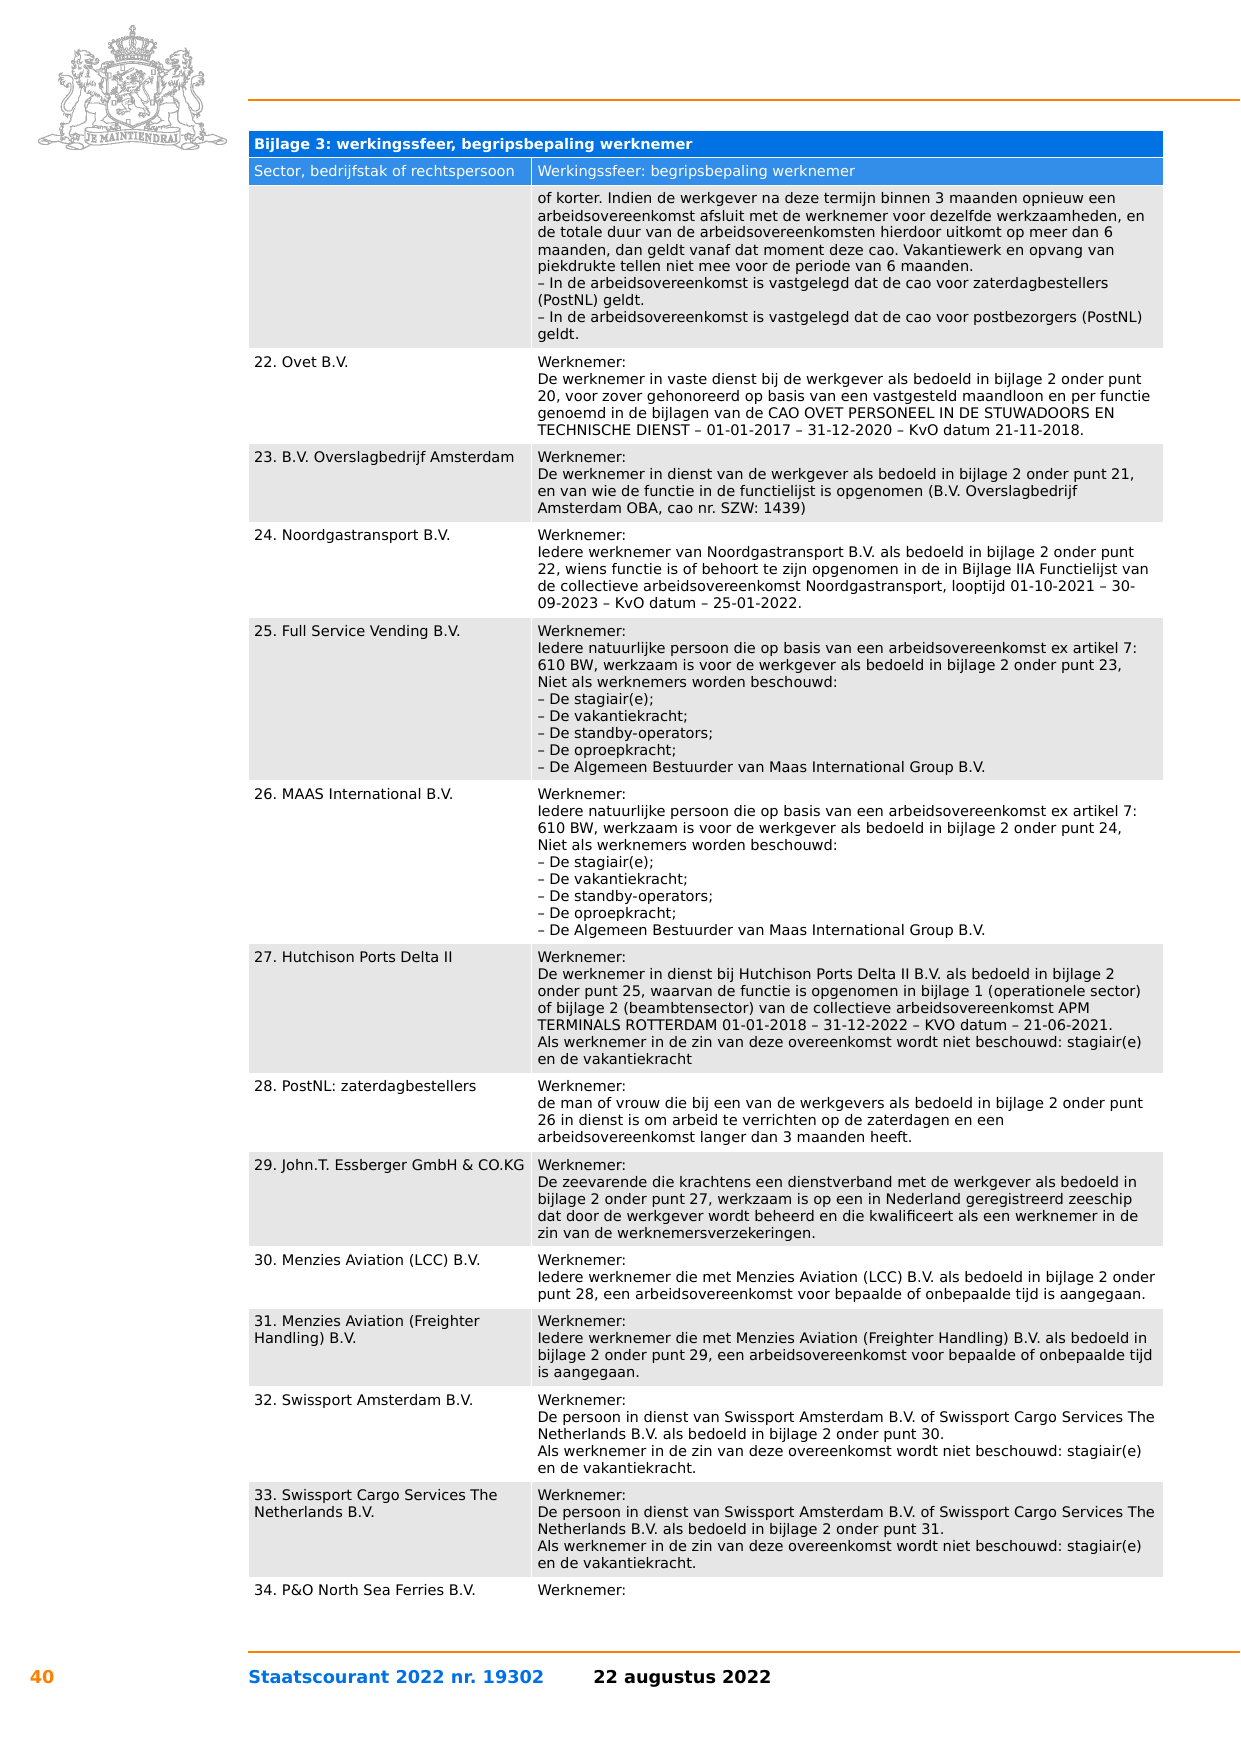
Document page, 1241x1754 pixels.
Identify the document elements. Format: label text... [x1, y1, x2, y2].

table_cell Werknemer: de man of vrouw die bij een van de werkgevers als bedoeld in bijlage 2 onder punt 26 in dienst is om arbeid te verrichten op de zaterdagen en een arbeidsovereenkomst langer dan 3 maanden heeft. [532, 1074, 1163, 1151]
table_cell 29. John.T. Essberger GmbH & CO.KG [249, 1152, 531, 1246]
table_cell 25. Full Service Vending B.V. [249, 618, 531, 780]
table_cell Werknemer: De werknemer in dienst van de werkgever als bedoeld in bijlage 2 onder punt 21, en van wie de functie in de functielijst is opgenomen (B.V. Overslagbedrijf Amsterdam OBA, cao nr. SZW: 1439) [532, 444, 1163, 522]
table_cell Werknemer: De persoon in dienst van Swissport Amsterdam B.V. of Swissport Cargo Services The Netherlands B.V. als bedoeld in bijlage 2 onder punt 30. Als werknemer in de zin van deze overeenkomst wordt niet beschouwd: stagiair(e) en de vakantiekracht. [532, 1387, 1163, 1481]
table_cell Werknemer: [532, 1578, 1163, 1604]
table_cell 28. PostNL: zaterdagbestellers [249, 1074, 531, 1151]
table_cell 23. B.V. Overslagbedrijf Amsterdam [249, 444, 531, 522]
table_cell 24. Noordgastransport B.V. [249, 523, 531, 617]
table_cell Werknemer: Iedere werknemer van Noordgastransport B.V. als bedoeld in bijlage 2 onder punt 22, wiens functie is of behoort te zijn opgenomen in de in Bijlage IIA Functielijst van de collectieve arbeidsovereenkomst Noordgastransport, looptijd 01-10-2021 – 30-09-2023 – KvO datum – 25-01-2022. [532, 523, 1163, 617]
table_cell Werknemer: De werknemer in dienst bij Hutchison Ports Delta II B.V. als bedoeld in bijlage 2 onder punt 25, waarvan de functie is opgenomen in bijlage 1 (operationele sector) of bijlage 2 (beambtensector) van de collectieve arbeidsovereenkomst APM TERMINALS ROTTERDAM 01-01-2018 – 31-12-2022 – KVO datum – 21-06-2021. Als werknemer in de zin van deze overeenkomst wordt niet beschouwd: stagiair(e) en de vakantiekracht [532, 944, 1163, 1073]
table_cell Werknemer: Iedere natuurlijke persoon die op basis van een arbeidsovereenkomst ex artikel 7: 610 BW, werkzaam is voor de werkgever als bedoeld in bijlage 2 onder punt 23, Niet als werknemers worden beschouwd: – De stagiair(e); – De vakantiekracht; – De standby-operators; – De oproepkracht; – De Algemeen Bestuurder van Maas International Group B.V. [532, 618, 1163, 780]
table_cell Werkingssfeer: begripsbepaling werknemer [532, 158, 1163, 185]
table_cell 31. Menzies Aviation (Freighter Handling) B.V. [249, 1309, 531, 1386]
table_cell 34. P&O North Sea Ferries B.V. [249, 1578, 531, 1604]
table_cell 30. Menzies Aviation (LCC) B.V. [249, 1247, 531, 1308]
table_cell 22. Ovet B.V. [249, 349, 531, 443]
table_cell Werknemer: De persoon in dienst van Swissport Amsterdam B.V. of Swissport Cargo Services The Netherlands B.V. als bedoeld in bijlage 2 onder punt 31. Als werknemer in de zin van deze overeenkomst wordt niet beschouwd: stagiair(e) en de vakantiekracht. [532, 1482, 1163, 1577]
table_cell Werknemer: Iedere werknemer die met Menzies Aviation (LCC) B.V. als bedoeld in bijlage 2 onder punt 28, een arbeidsovereenkomst voor bepaalde of onbepaalde tijd is aangegaan. [532, 1247, 1163, 1308]
picture [38, 25, 227, 150]
table_cell 27. Hutchison Ports Delta II [249, 944, 531, 1073]
table_cell Werknemer: Iedere werknemer die met Menzies Aviation (Freighter Handling) B.V. als bedoeld in bijlage 2 onder punt 29, een arbeidsovereenkomst voor bepaalde of onbepaalde tijd is aangegaan. [532, 1309, 1163, 1386]
table_cell 26. MAAS International B.V. [249, 781, 531, 943]
table_cell of korter. Indien de werkgever na deze termijn binnen 3 maanden opnieuw een arbeidsovereenkomst afsluit met de werknemer voor dezelfde werkzaamheden, en de totale duur van de arbeidsovereenkomsten hierdoor uitkomt op meer dan 6 maanden, dan geldt vanaf dat moment deze cao. Vakantiewerk en opvang van piekdrukte tellen niet mee voor de periode van 6 maanden. – In de arbeidsovereenkomst is vastgelegd dat de cao voor zaterdagbestellers (PostNL) geldt. – In de arbeidsovereenkomst is vastgelegd dat de cao voor postbezorgers (PostNL) geldt. [532, 186, 1163, 348]
table_cell Werknemer: De zeevarende die krachtens een dienstverband met de werkgever als bedoeld in bijlage 2 onder punt 27, werkzaam is op een in Nederland geregistreerd zeeschip dat door de werkgever wordt beheerd en die kwalificeert als een werknemer in de zin van de werknemersverzekeringen. [532, 1152, 1163, 1246]
table_cell 33. Swissport Cargo Services The Netherlands B.V. [249, 1482, 531, 1577]
table_cell Werknemer: De werknemer in vaste dienst bij de werkgever als bedoeld in bijlage 2 onder punt 20, voor zover gehonoreerd op basis van een vastgesteld maandloon en per functie genoemd in de bijlagen van de CAO OVET PERSONEEL IN DE STUWADOORS EN TECHNISCHE DIENST – 01-01-2017 – 31-12-2020 – KvO datum 21-11-2018. [532, 349, 1163, 443]
table_cell 32. Swissport Amsterdam B.V. [249, 1387, 531, 1481]
table_cell Sector, bedrijfstak of rechtspersoon [249, 158, 531, 185]
table_cell Werknemer: Iedere natuurlijke persoon die op basis van een arbeidsovereenkomst ex artikel 7: 610 BW, werkzaam is voor de werkgever als bedoeld in bijlage 2 onder punt 24, Niet als werknemers worden beschouwd: – De stagiair(e); – De vakantiekracht; – De standby-operators; – De oproepkracht; – De Algemeen Bestuurder van Maas International Group B.V. [532, 781, 1163, 943]
table_header Bijlage 3: werkingssfeer, begripsbepaling werknemer [249, 131, 1163, 157]
table_cell [249, 186, 531, 348]
